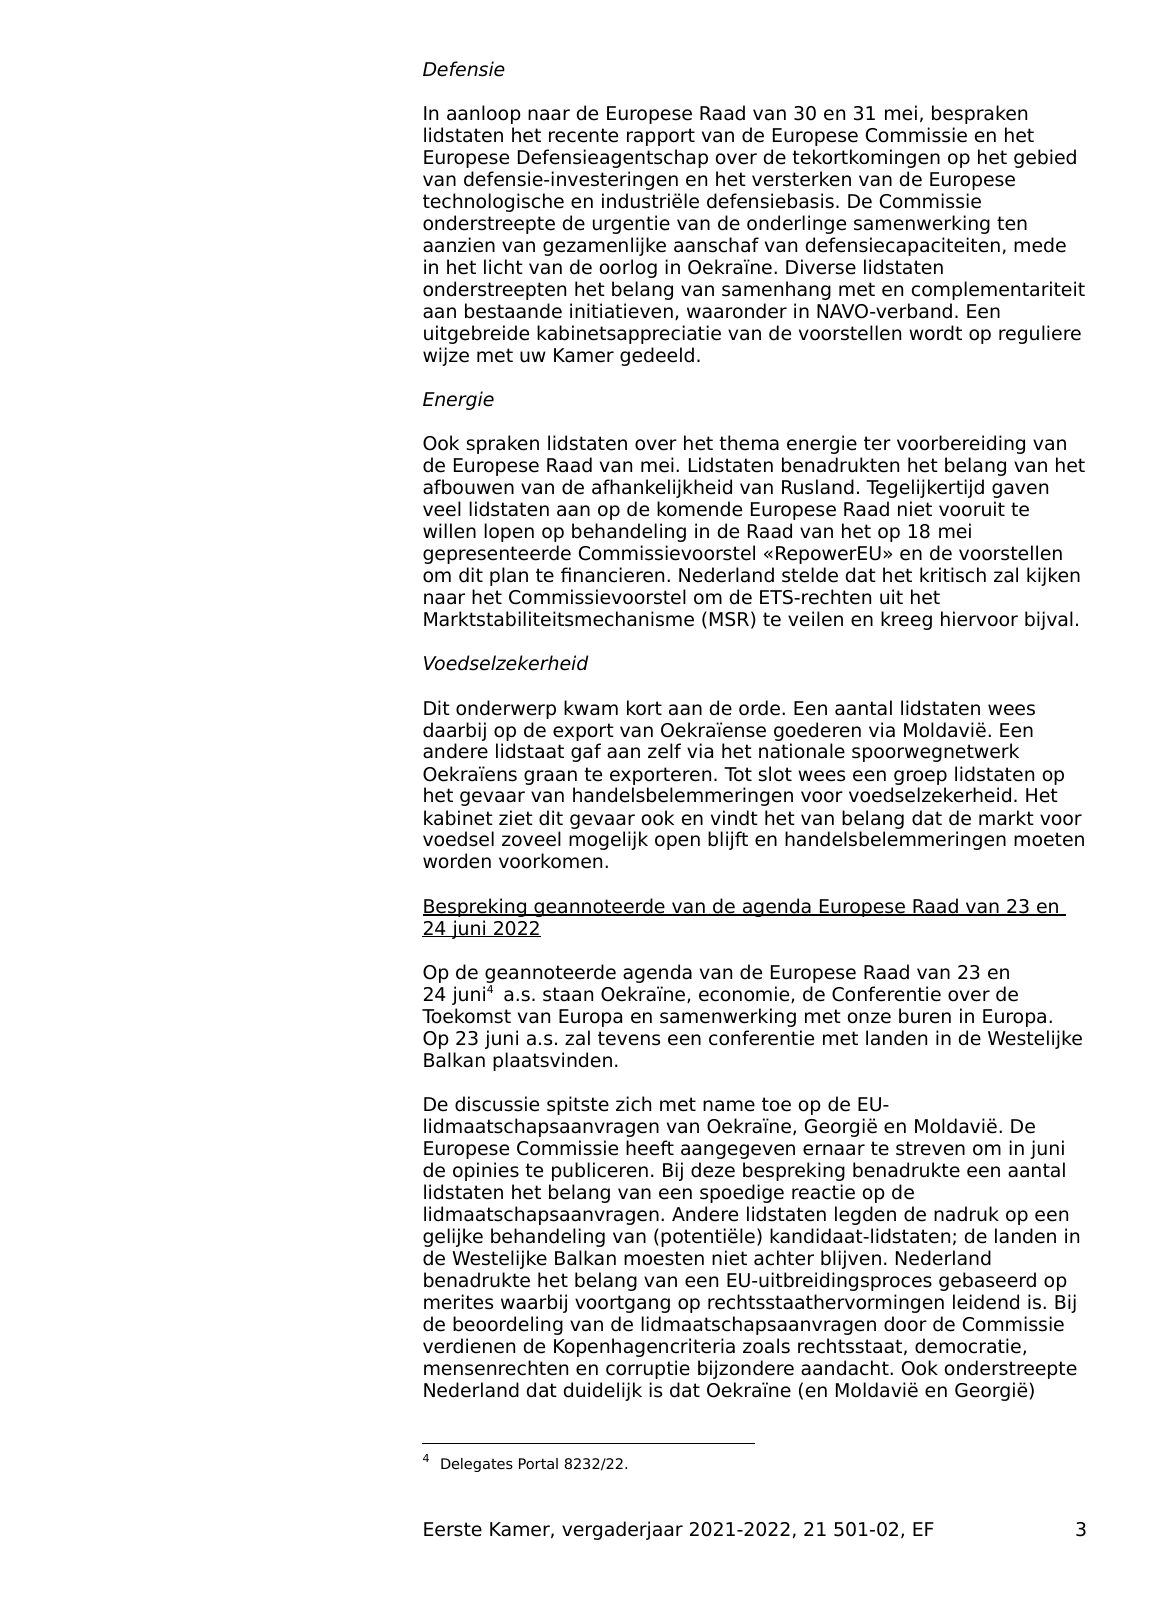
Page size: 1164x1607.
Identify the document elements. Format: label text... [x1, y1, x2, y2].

subtitle Defensie [422, 59, 1087, 81]
text In aanloop naar de Europese Raad van 30 en 31 mei, bespraken lidstaten het recente rapport van de Europese Commissie en het Europese Defensieagentschap over de tekortkomingen op het gebied van defensie-investeringen en het versterken van de Europese technologische en industriële defensiebasis. De Commissie onderstreepte de urgentie van de onderlinge samenwerking ten aanzien van gezamenlijke aanschaf van defensiecapaciteiten, mede in het licht van de oorlog in Oekraïne. Diverse lidstaten onderstreepten het belang van samenhang met en complementariteit aan bestaande initiatieven, waaronder in NAVO-verband. Een uitgebreide kabinetsappreciatie van de voorstellen wordt op reguliere wijze met uw Kamer gedeeld. [422, 103, 1087, 367]
subtitle Bespreking geannoteerde van de agenda Europese Raad van 23 en 24 juni 2022 [422, 896, 1087, 939]
text Op de geannoteerde agenda van de Europese Raad van 23 en 24 juni a.s. staan Oekraïne, economie, de Conferentie over de Toekomst van Europa en samenwerking met onze buren in Europa. Op 23 juni a.s. zal tevens een conferentie met landen in de Westelijke Balkan plaatsvinden. [422, 962, 1087, 1072]
text De discussie spitste zich met name toe op de EU-lidmaatschapsaanvragen van Oekraïne, Georgië en Moldavië. De Europese Commissie heeft aangegeven ernaar te streven om in juni de opinies te publiceren. Bij deze bespreking benadrukte een aantal lidstaten het belang van een spoedige reactie op de lidmaatschapsaanvragen. Andere lidstaten legden de nadruk op een gelijke behandeling van (potentiële) kandidaat-lidstaten; de landen in de Westelijke Balkan moesten niet achter blijven. Nederland benadrukte het belang van een EU-uitbreidingsproces gebaseerd op merites waarbij voortgang op rechtsstaathervormingen leidend is. Bij de beoordeling van de lidmaatschapsaanvragen door de Commissie verdienen de Kopenhagencriteria zoals rechtsstaat, democratie, mensenrechten en corruptie bijzondere aandacht. Ook onderstreepte Nederland dat duidelijk is dat Oekraïne (en Moldavië en Georgië) [422, 1094, 1087, 1401]
subtitle Voedselzekerheid [422, 653, 1087, 675]
text Delegates Portal 8232/22. [422, 1452, 1087, 1474]
subtitle Energie [422, 389, 1087, 411]
text Ook spraken lidstaten over het thema energie ter voorbereiding van de Europese Raad van mei. Lidstaten benadrukten het belang van het afbouwen van de afhankelijkheid van Rusland. Tegelijkertijd gaven veel lidstaten aan op de komende Europese Raad niet vooruit te willen lopen op behandeling in de Raad van het op 18 mei gepresenteerde Commissievoorstel «RepowerEU» en de voorstellen om dit plan te financieren. Nederland stelde dat het kritisch zal kijken naar het Commissievoorstel om de ETS-rechten uit het Marktstabiliteitsmechanisme (MSR) te veilen en kreeg hiervoor bijval. [422, 433, 1087, 631]
text Dit onderwerp kwam kort aan de orde. Een aantal lidstaten wees daarbij op de export van Oekraïense goederen via Moldavië. Een andere lidstaat gaf aan zelf via het nationale spoorwegnetwerk Oekraïens graan te exporteren. Tot slot wees een groep lidstaten op het gevaar van handelsbelemmeringen voor voedselzekerheid. Het kabinet ziet dit gevaar ook en vindt het van belang dat de markt voor voedsel zoveel mogelijk open blijft en handelsbelemmeringen moeten worden voorkomen. [422, 697, 1087, 873]
